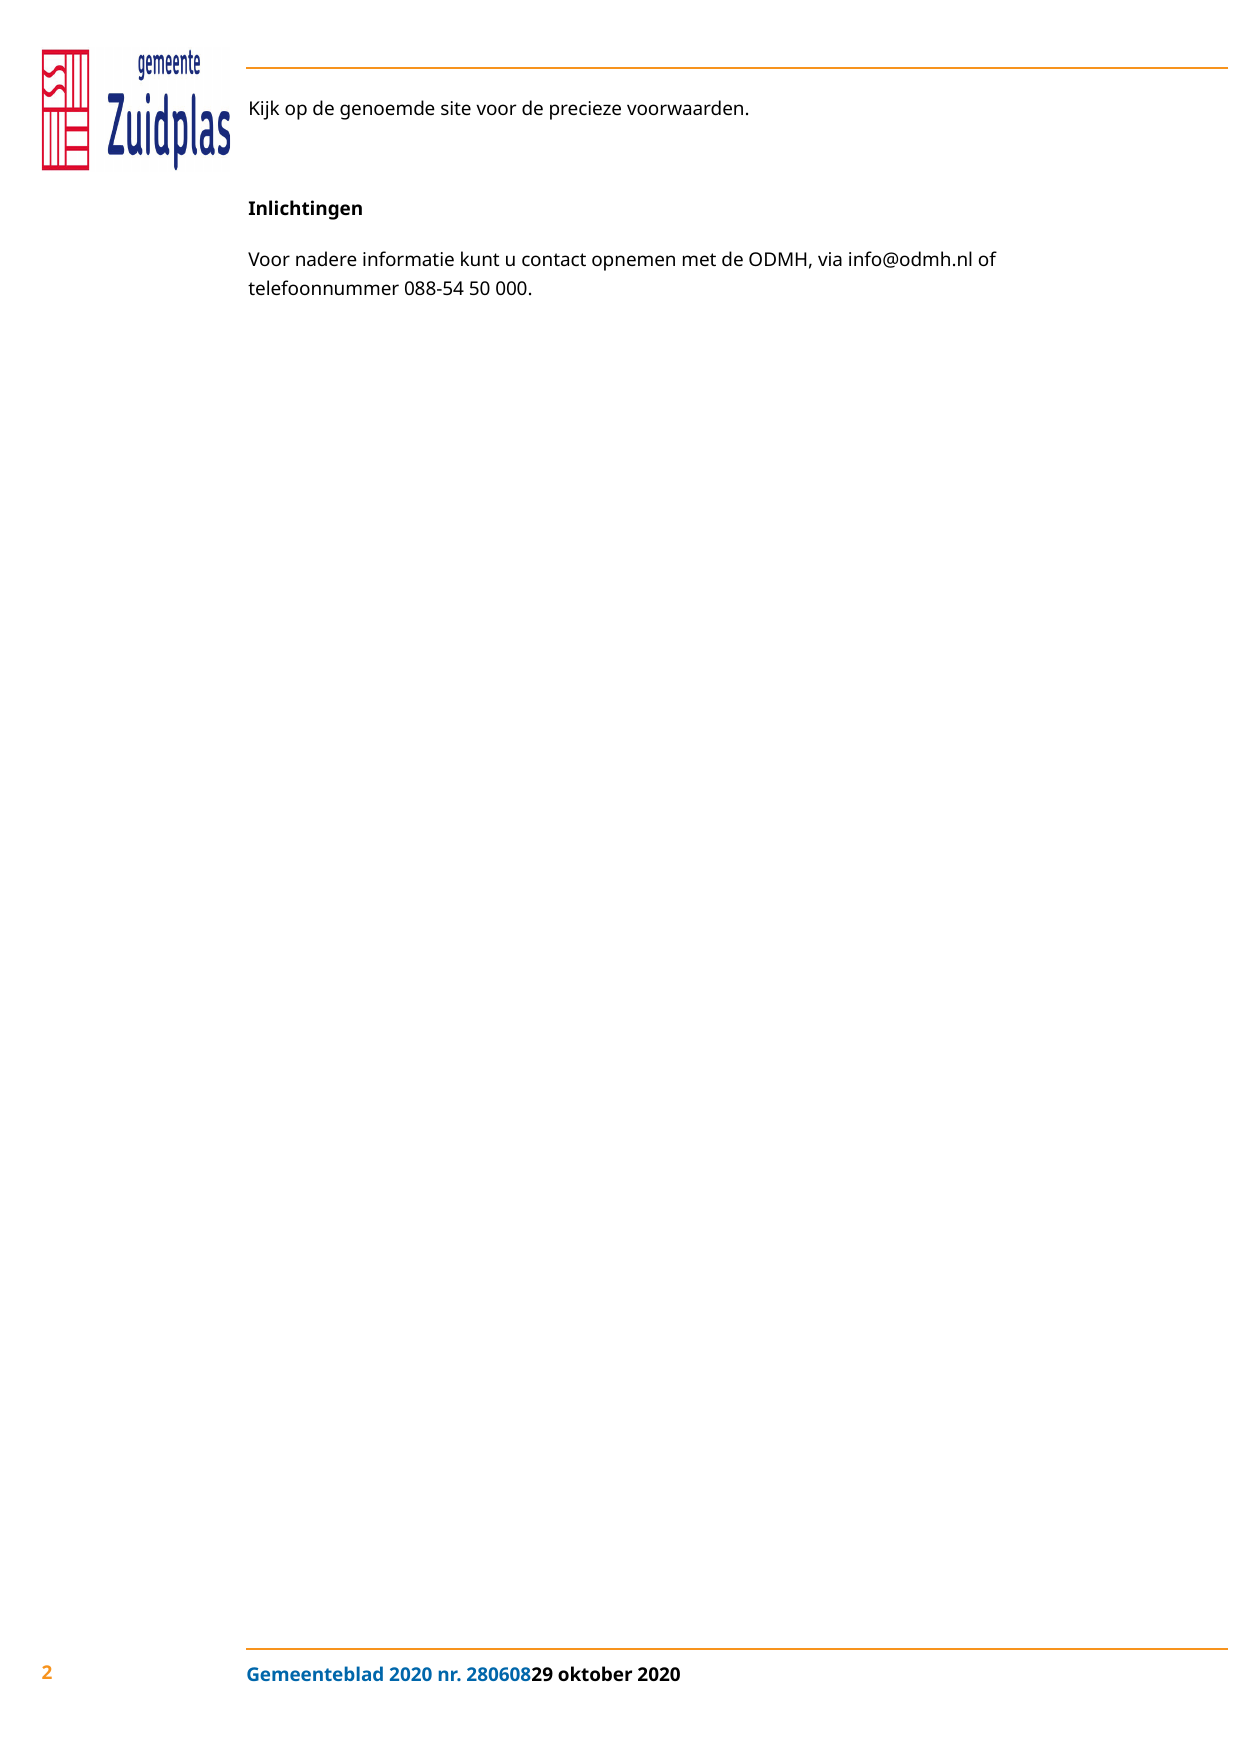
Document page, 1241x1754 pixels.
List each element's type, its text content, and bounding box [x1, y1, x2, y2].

picture [41, 47, 231, 172]
text Inlichtingen [248, 196, 1152, 221]
text Voor nadere informatie kunt u contact opnemen met de ODMH, via info@odmh.nl of telefoonnummer 088-54 50 000. [248, 246, 1152, 301]
text Kijk op de genoemde site voor de precieze voorwaarden. [248, 95, 1152, 121]
